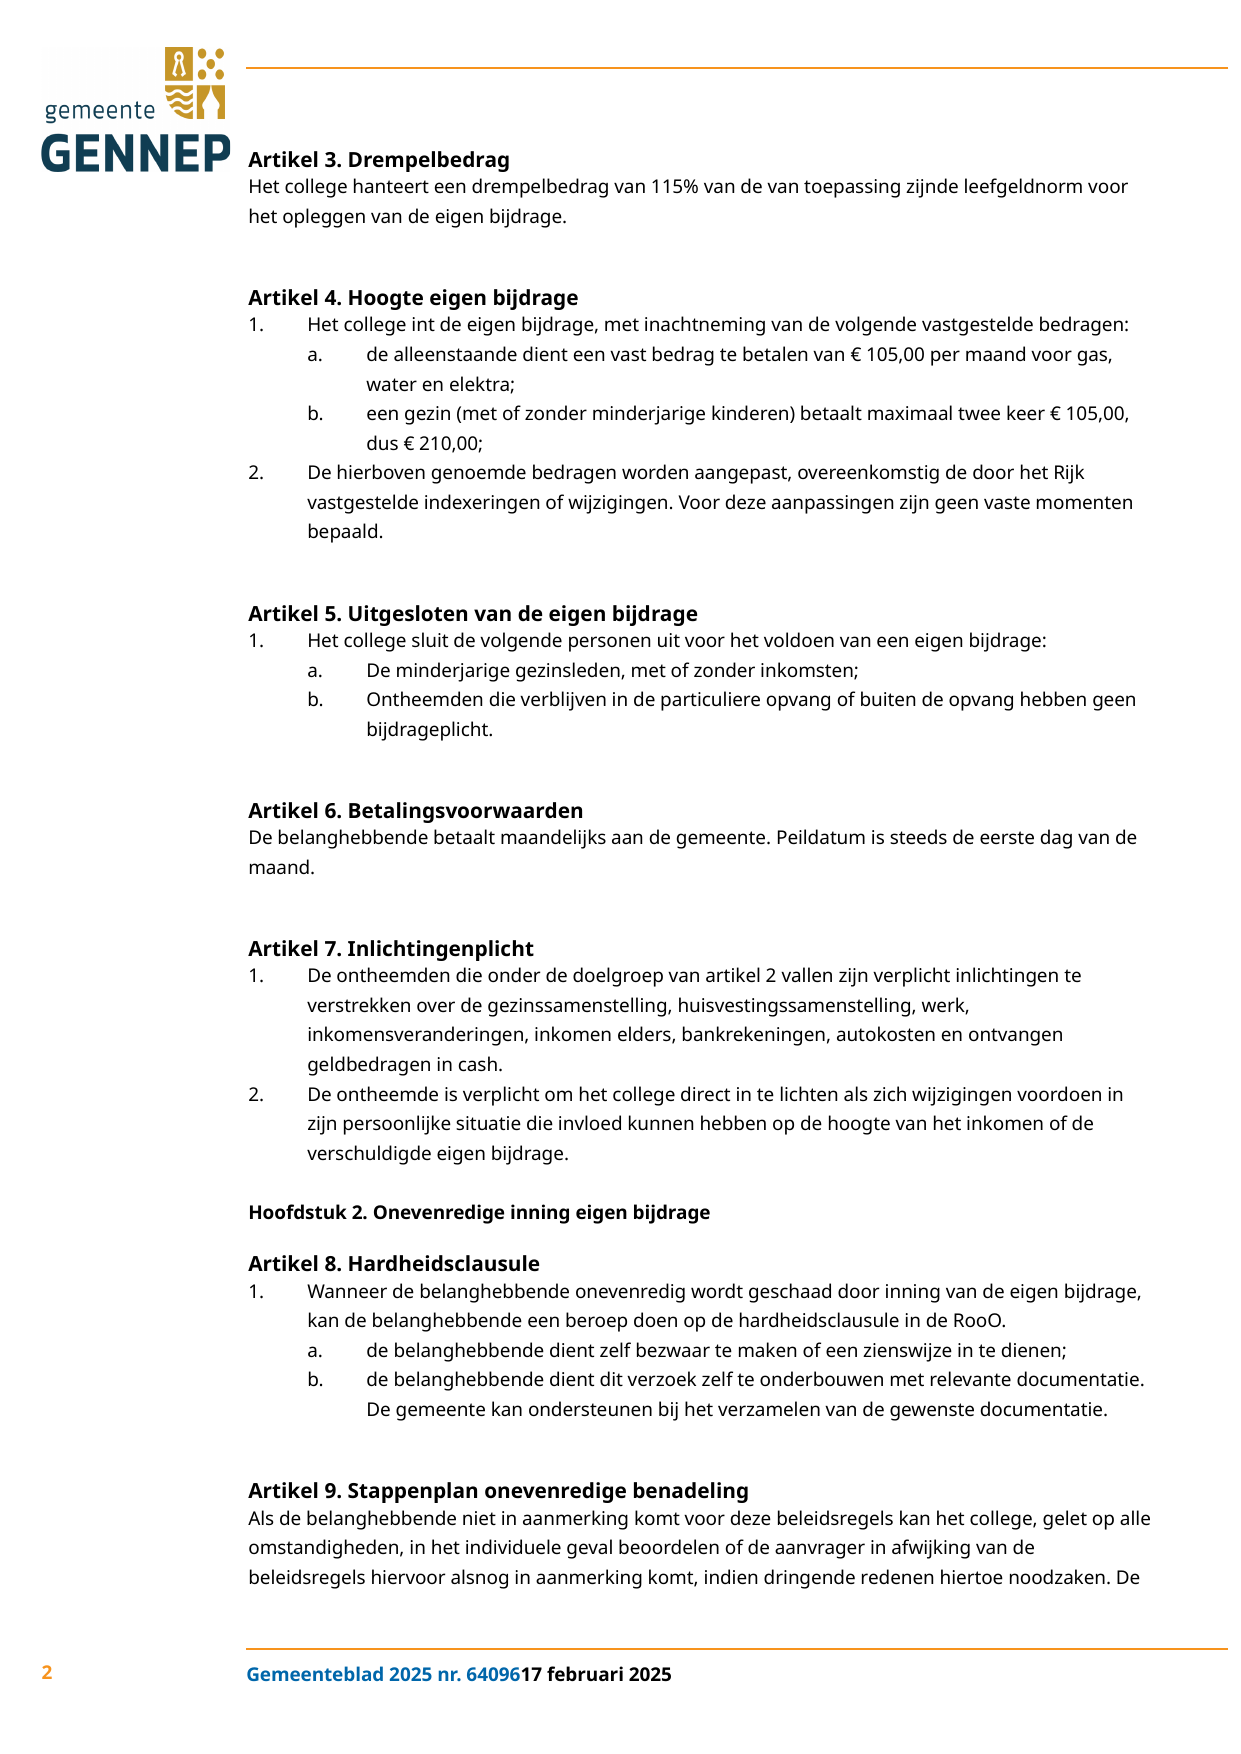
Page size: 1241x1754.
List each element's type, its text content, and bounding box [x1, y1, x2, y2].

text Artikel 8. Hardheidsclausule [248, 1249, 1152, 1278]
text Artikel 7. Inlichtingenplicht [248, 934, 1152, 962]
list Wanneer de belanghebbende onevenredig wordt geschaad door inning van de eigen bijdrage, kan de belanghebbende een beroep doen op de hardheidsclausule in de RooO. [248, 1278, 1152, 1333]
text Artikel 5. Uitgesloten van de eigen bijdrage [248, 599, 1152, 627]
text Hoofdstuk 2. Onevenredige inning eigen bijdrage [248, 1199, 1152, 1225]
list Ontheemden die verblijven in de particuliere opvang of buiten de opvang hebben geen bijdrageplicht. [307, 686, 1152, 742]
text De belanghebbende betaalt maandelijks aan de gemeente. Peildatum is steeds de eerste dag van de maand. [248, 824, 1152, 880]
text Artikel 4. Hoogte eigen bijdrage [248, 283, 1152, 312]
list De ontheemden die onder de doelgroep van artikel 2 vallen zijn verplicht inlichtingen te verstrekken over de gezinssamenstelling, huisvestingssamenstelling, werk, inkomensveranderingen, inkomen elders, bankrekeningen, autokosten en ontvangen geldbedragen in cash. [248, 962, 1152, 1077]
list de belanghebbende dient zelf bezwaar te maken of een zienswijze in te dienen; [307, 1337, 1152, 1363]
list De hierboven genoemde bedragen worden aangepast, overeenkomstig de door het Rijk vastgestelde indexeringen of wijzigingen. Voor deze aanpassingen zijn geen vaste momenten bepaald. [248, 459, 1152, 544]
list De ontheemde is verplicht om het college direct in te lichten als zich wijzigingen voordoen in zijn persoonlijke situatie die invloed kunnen hebben op de hoogte van het inkomen of de verschuldigde eigen bijdrage. [248, 1081, 1152, 1166]
text Artikel 3. Drempelbedrag [248, 145, 1152, 174]
list De minderjarige gezinsleden, met of zonder inkomsten; [307, 657, 1152, 682]
list de alleenstaande dient een vast bedrag te betalen van € 105,00 per maand voor gas, water en elektra; [307, 341, 1152, 397]
list Het college sluit de volgende personen uit voor het voldoen van een eigen bijdrage: [248, 627, 1152, 653]
text Het college hanteert een drempelbedrag van 115% van de van toepassing zijnde leefgeldnorm voor het opleggen van de eigen bijdrage. [248, 174, 1152, 229]
text Artikel 6. Betalingsvoorwaarden [248, 796, 1152, 824]
picture [41, 47, 231, 172]
text Als de belanghebbende niet in aanmerking komt voor deze beleidsregels kan het college, gelet op alle omstandigheden, in het individuele geval beoordelen of de aanvrager in afwijking van de beleidsregels hiervoor alsnog in aanmerking komt, indien dringende redenen hiertoe noodzaken. De [248, 1505, 1152, 1589]
list de belanghebbende dient dit verzoek zelf te onderbouwen met relevante documentatie. De gemeente kan ondersteunen bij het verzamelen van de gewenste documentatie. [307, 1367, 1152, 1422]
text Artikel 9. Stappenplan onevenredige benadeling [248, 1476, 1152, 1505]
list een gezin (met of zonder minderjarige kinderen) betaalt maximaal twee keer € 105,00, dus € 210,00; [307, 400, 1152, 456]
list Het college int de eigen bijdrage, met inachtneming van de volgende vastgestelde bedragen: [248, 312, 1152, 337]
